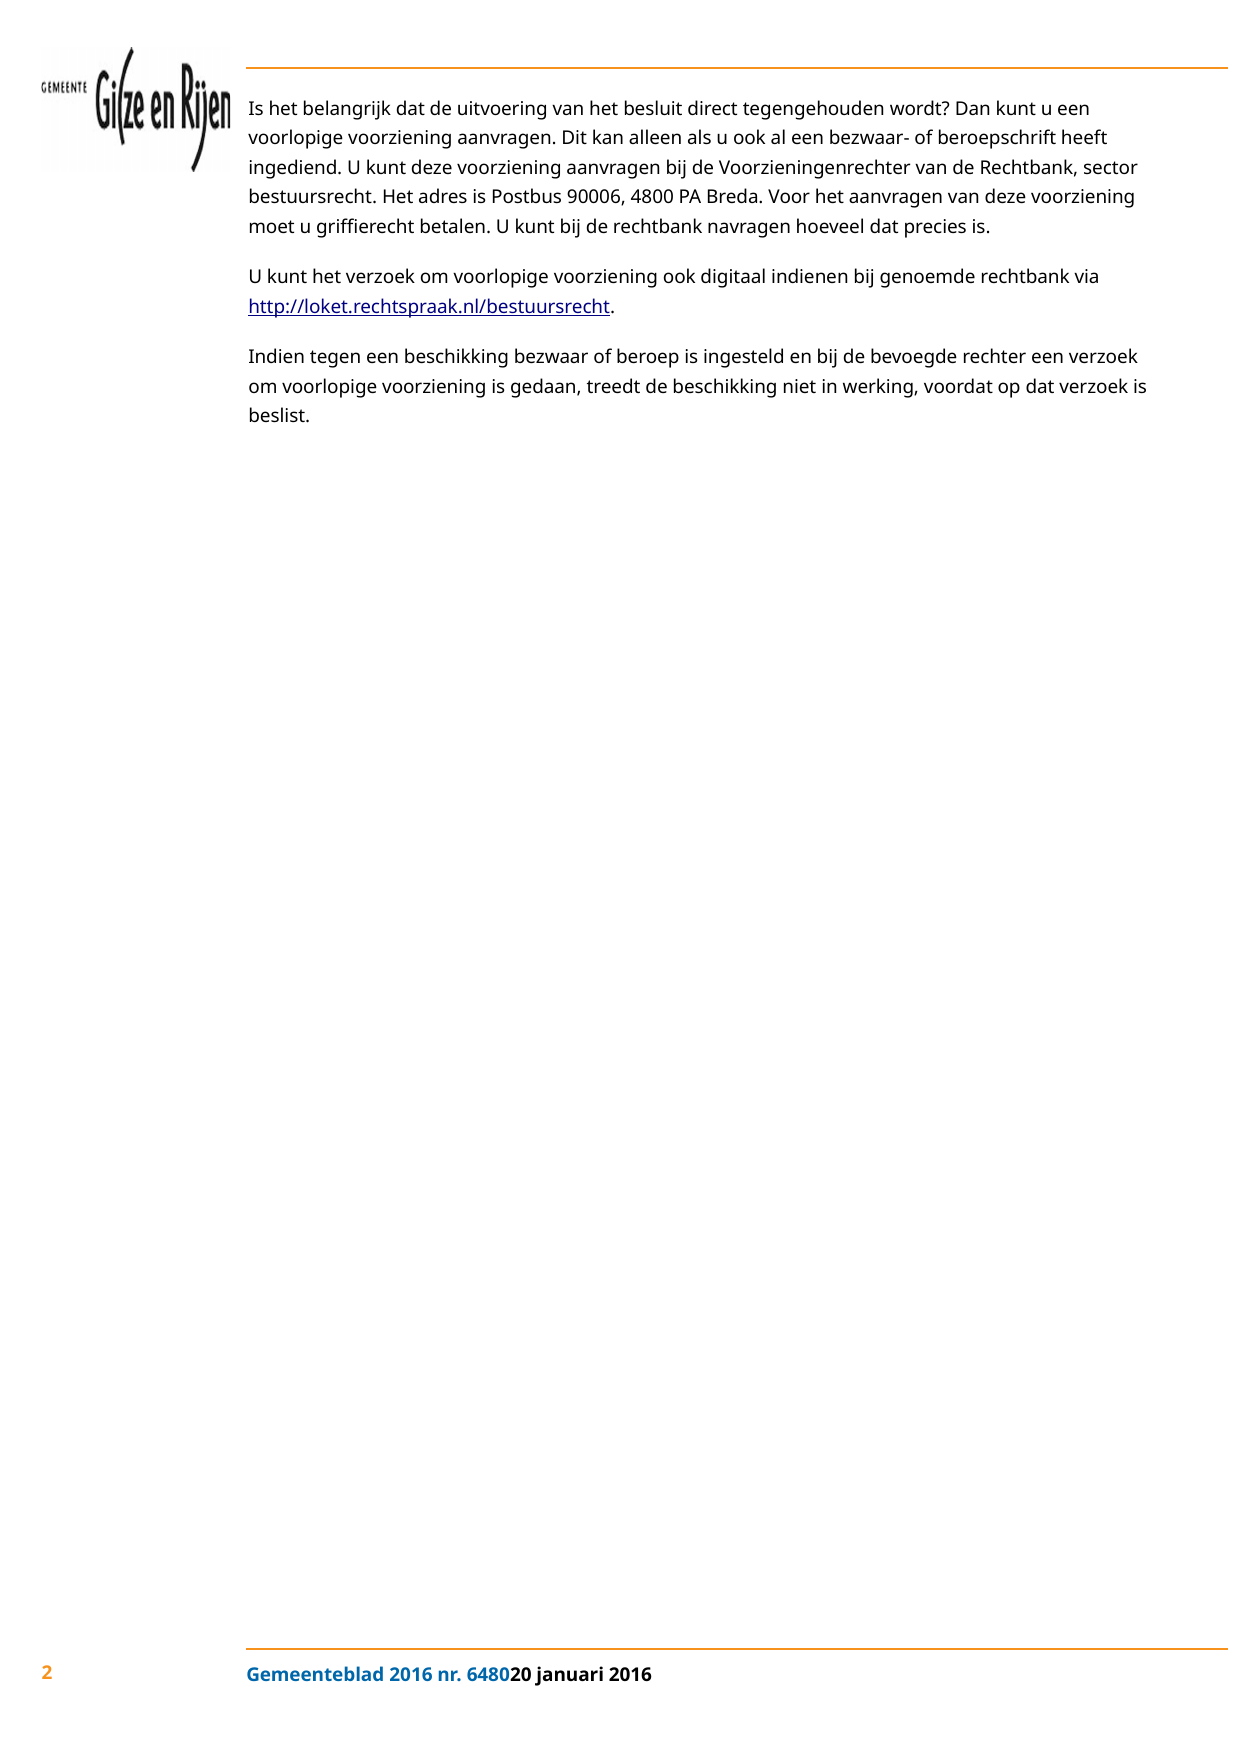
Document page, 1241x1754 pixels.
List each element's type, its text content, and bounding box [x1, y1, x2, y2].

text Indien tegen een beschikking bezwaar of beroep is ingesteld en bij de bevoegde rechter een verzoek om voorlopige voorziening is gedaan, treedt de beschikking niet in werking, voordat op dat verzoek is beslist. [248, 343, 1152, 428]
text Is het belangrijk dat de uitvoering van het besluit direct tegengehouden wordt? Dan kunt u een voorlopige voorziening aanvragen. Dit kan alleen als u ook al een bezwaar- of beroepschrift heeft ingediend. U kunt deze voorziening aanvragen bij de Voorzieningenrechter van de Rechtbank, sector bestuursrecht. Het adres is Postbus 90006, 4800 PA Breda. Voor het aanvragen van deze voorziening moet u griffierecht betalen. U kunt bij de rechtbank navragen hoeveel dat precies is. [248, 95, 1152, 239]
text U kunt het verzoek om voorlopige voorziening ook digitaal indienen bij genoemde rechtbank via http://loket.rechtspraak.nl/bestuursrecht. [248, 263, 1152, 319]
picture [41, 47, 231, 172]
